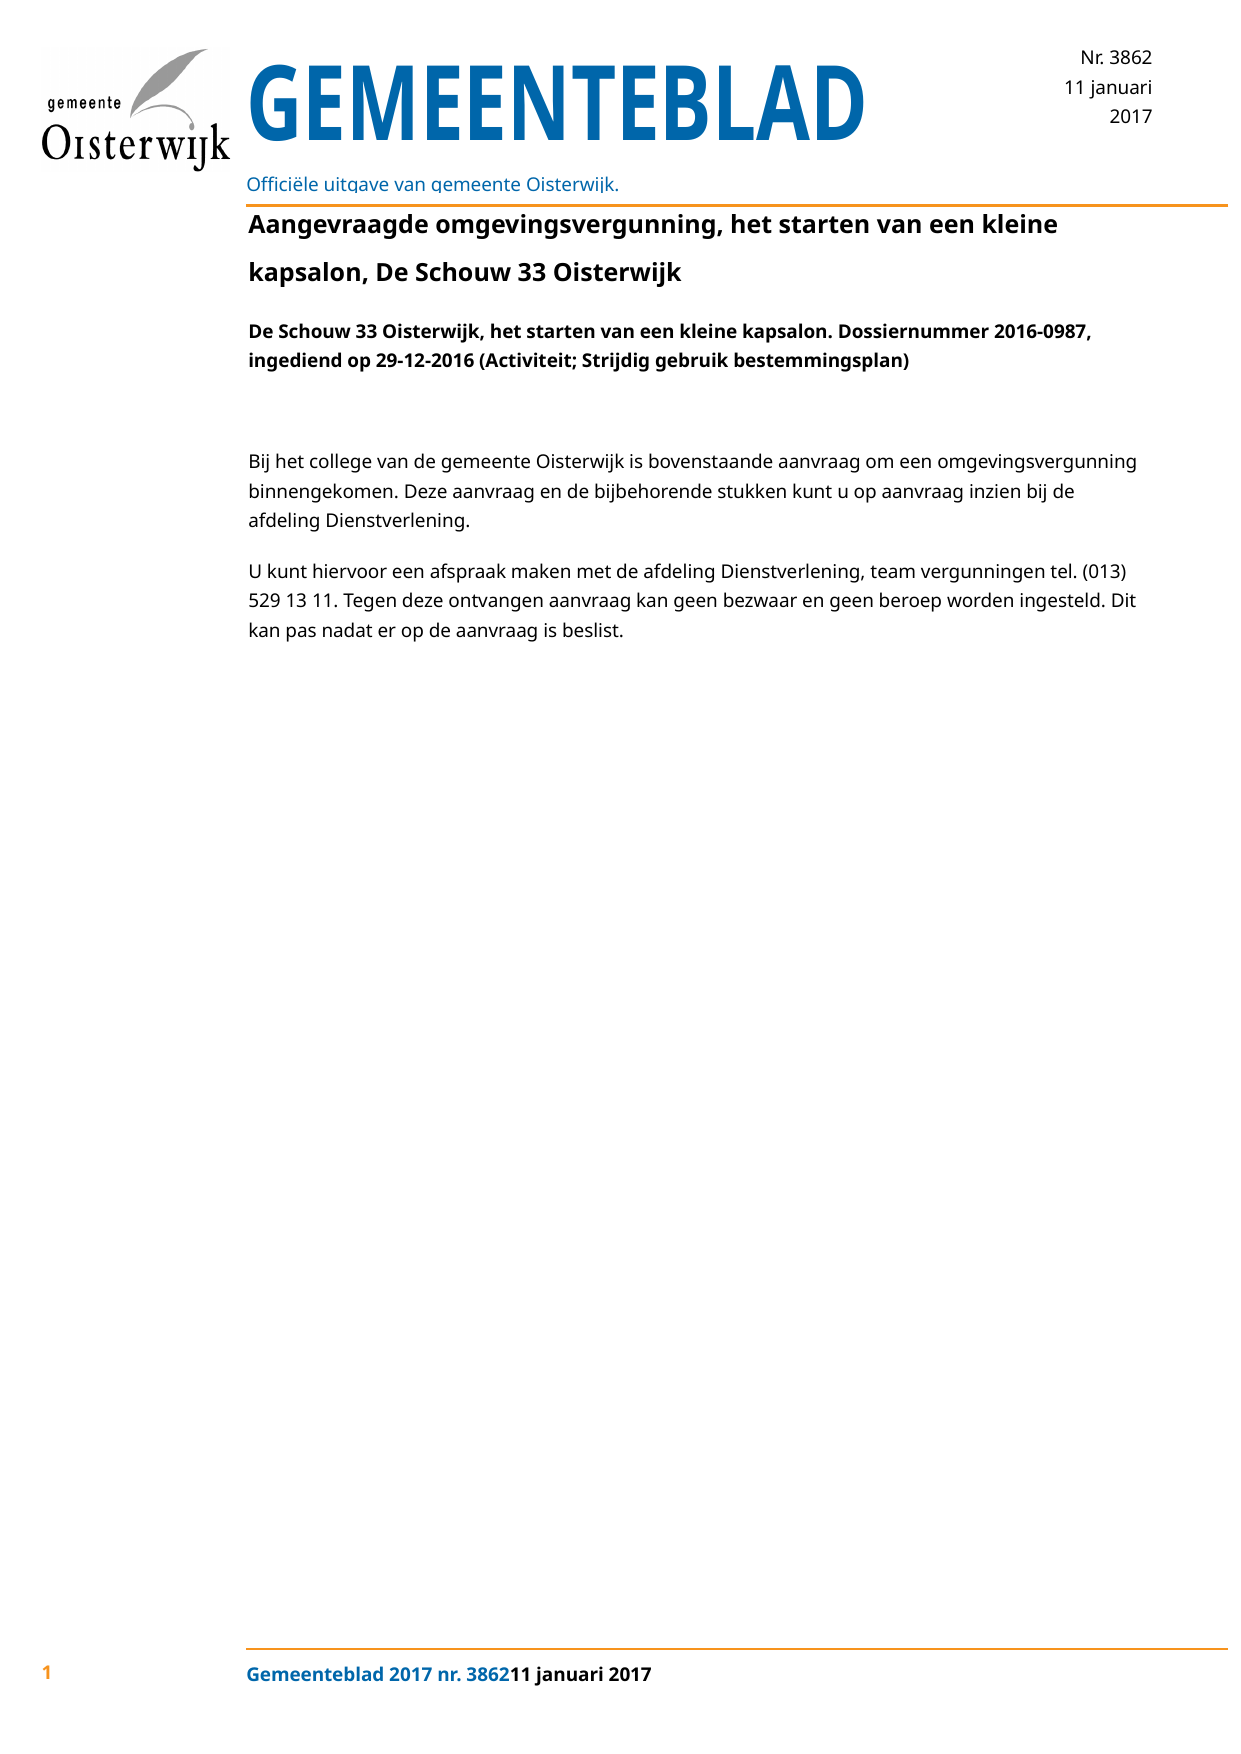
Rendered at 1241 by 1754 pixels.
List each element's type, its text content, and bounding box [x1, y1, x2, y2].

text U kunt hiervoor een afspraak maken met de afdeling Dienstverlening, team vergunningen tel. (013) 529 13 11. Tegen deze ontvangen aanvraag kan geen bezwaar en geen beroep worden ingesteld. Dit kan pas nadat er op de aanvraag is beslist. [248, 558, 1152, 643]
text Bij het college van de gemeente Oisterwijk is bovenstaande aanvraag om een omgevingsvergunning binnengekomen. Deze aanvraag en de bijbehorende stukken kunt u op aanvraag inzien bij de afdeling Dienstverlening. [248, 448, 1152, 533]
picture [41, 47, 231, 172]
text Aangevraagde omgevingsvergunning, het starten van een kleine kapsalon, De Schouw 33 Oisterwijk [248, 207, 1152, 288]
text De Schouw 33 Oisterwijk, het starten van een kleine kapsalon. Dossiernummer 2016-0987, ingediend op 29-12-2016 (Activiteit; Strijdig gebruik bestemmingsplan) [248, 318, 1152, 373]
